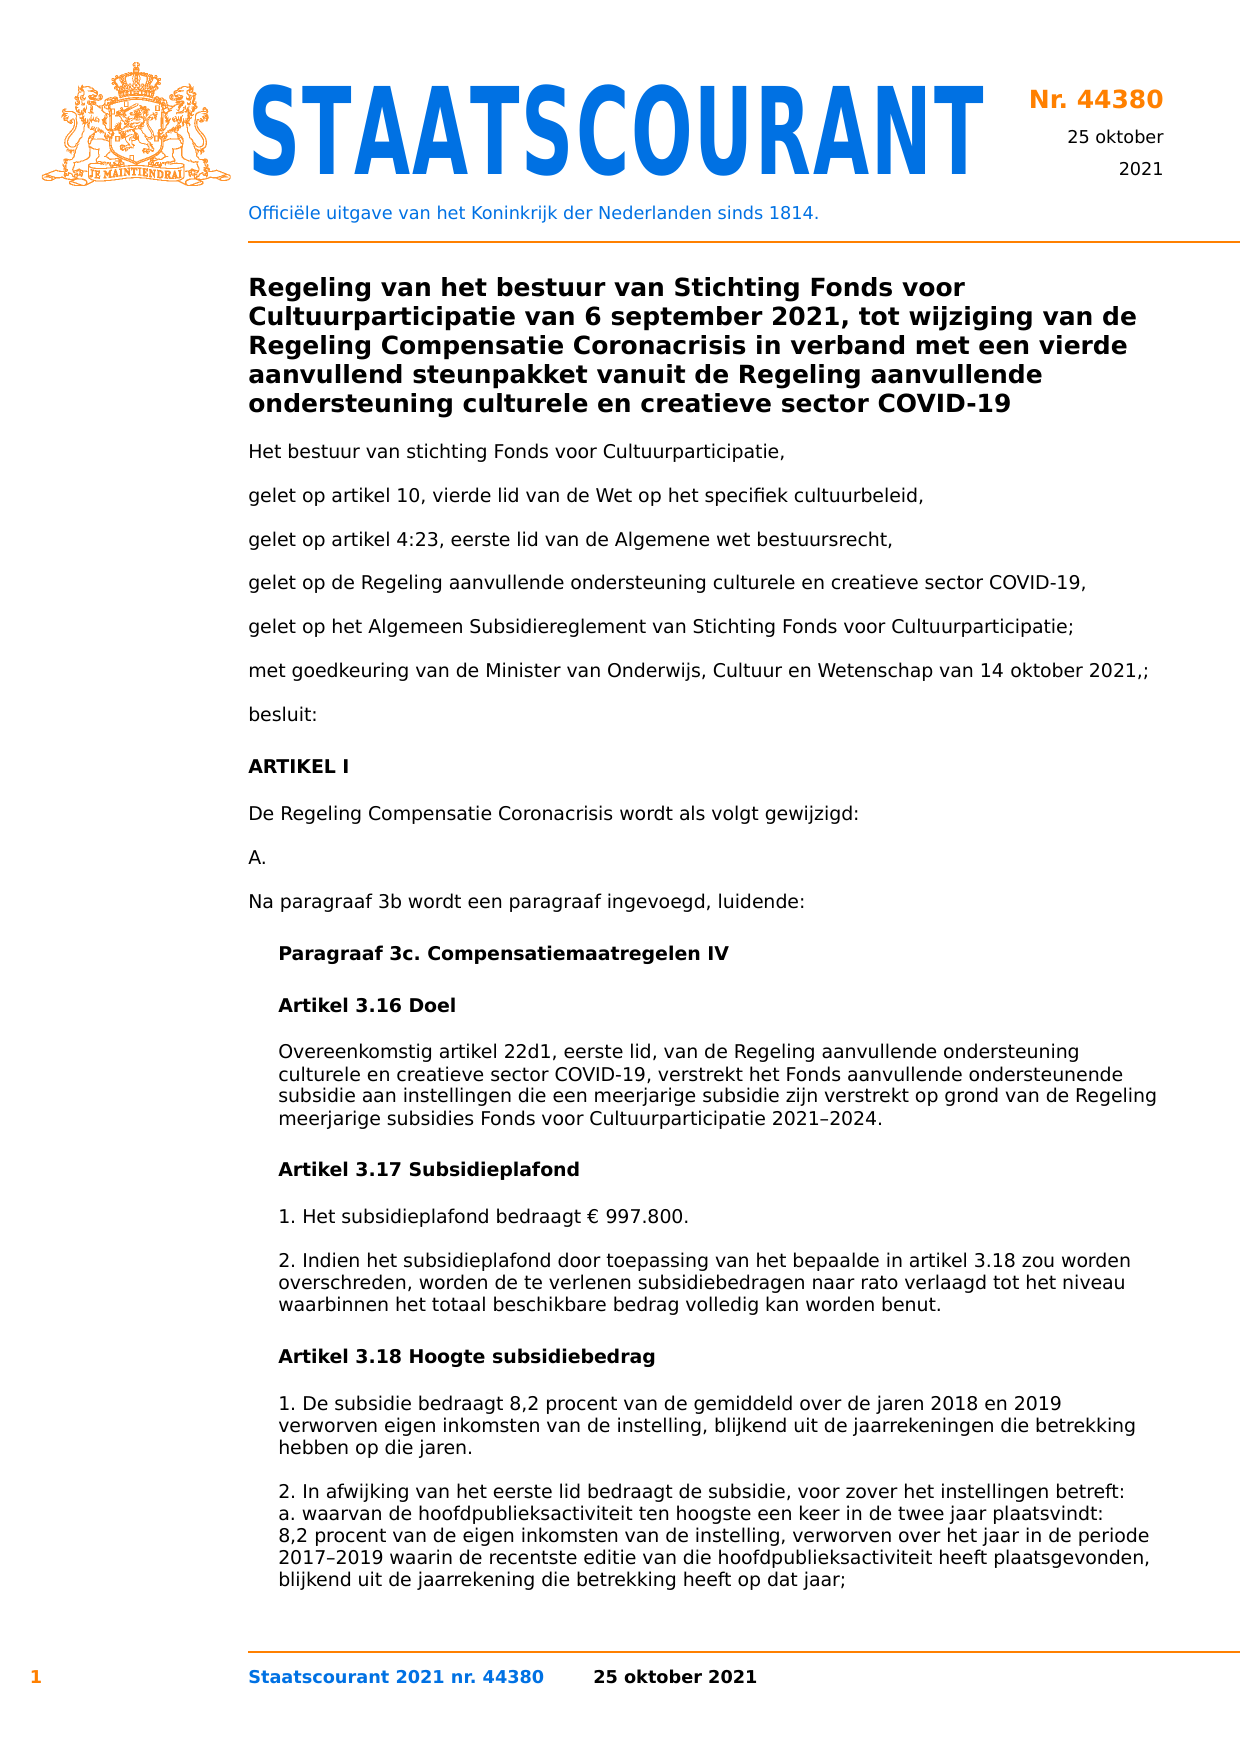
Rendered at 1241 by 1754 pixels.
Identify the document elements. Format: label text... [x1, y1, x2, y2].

table_header [25, 62, 248, 241]
text gelet op artikel 4:23, eerste lid van de Algemene wet bestuursrecht, [248, 528, 1163, 550]
picture [41, 62, 231, 186]
text Overeenkomstig artikel 22d1, eerste lid, van de Regeling aanvullende ondersteuning culturele en creatieve sector COVID-19, verstrekt het Fonds aanvullende ondersteunende subsidie aan instellingen die een meerjarige subsidie zijn verstrekt op grond van de Regeling meerjarige subsidies Fonds voor Cultuurparticipatie 2021–2024. [278, 1041, 1163, 1129]
table_header STAATSCOURANT [248, 62, 998, 203]
subtitle Artikel 3.16 Doel [278, 994, 1163, 1016]
text 1. De subsidie bedraagt 8,2 procent van de gemiddeld over de jaren 2018 en 2019 verworven eigen inkomsten van de instelling, blijkend uit de jaarrekeningen die betrekking hebben op die jaren. [278, 1393, 1163, 1459]
table_cell 25 oktober [998, 121, 1240, 153]
table_header Nr. 44380 [998, 62, 1240, 121]
text Na paragraaf 3b wordt een paragraaf ingevoegd, luidende: [248, 891, 1163, 912]
table_cell Officiële uitgave van het Koninkrijk der Nederlanden sinds 1814. [248, 203, 1240, 241]
subtitle ARTIKEL I [248, 756, 1163, 778]
text 2. In afwijking van het eerste lid bedraagt de subsidie, voor zover het instellingen betreft: [278, 1481, 1163, 1503]
text Het bestuur van stichting Fonds voor Cultuurparticipatie, [248, 441, 1163, 463]
subtitle Paragraaf 3c. Compensatiemaatregelen IV [278, 942, 1163, 964]
text besluit: [248, 704, 1163, 726]
text A. [248, 847, 1163, 869]
subtitle Artikel 3.18 Hoogte subsidiebedrag [278, 1346, 1163, 1368]
text gelet op de Regeling aanvullende ondersteuning culturele en creatieve sector COVID-19, [248, 572, 1163, 594]
subtitle Regeling van het bestuur van Stichting Fonds voor Cultuurparticipatie van 6 september 2021, tot wijziging van de Regeling Compensatie Coronacrisis in verband met een vierde aanvullend steunpakket vanuit de Regeling aanvullende ondersteuning culturele en creatieve sector COVID-19 [248, 273, 1163, 419]
text a. waarvan de hoofdpublieksactiviteit ten hoogste een keer in de twee jaar plaatsvindt: 8,2 procent van de eigen inkomsten van de instelling, verworven over het jaar in de periode 2017–2019 waarin de recentste editie van die hoofdpublieksactiviteit heeft plaatsgevonden, blijkend uit de jaarrekening die betrekking heeft op dat jaar; [278, 1503, 1163, 1591]
text De Regeling Compensatie Coronacrisis wordt als volgt gewijzigd: [248, 803, 1163, 825]
subtitle Artikel 3.17 Subsidieplafond [278, 1159, 1163, 1181]
text gelet op artikel 10, vierde lid van de Wet op het specifiek cultuurbeleid, [248, 484, 1163, 507]
text 1. Het subsidieplafond bedraagt € 997.800. [278, 1206, 1163, 1228]
text 2. Indien het subsidieplafond door toepassing van het bepaalde in artikel 3.18 zou worden overschreden, worden de te verlenen subsidiebedragen naar rato verlaagd tot het niveau waarbinnen het totaal beschikbare bedrag volledig kan worden benut. [278, 1250, 1163, 1316]
text gelet op het Algemeen Subsidiereglement van Stichting Fonds voor Cultuurparticipatie; [248, 616, 1163, 638]
table_cell 2021 [998, 153, 1240, 203]
text met goedkeuring van de Minister van Onderwijs, Cultuur en Wetenschap van 14 oktober 2021,; [248, 660, 1163, 682]
